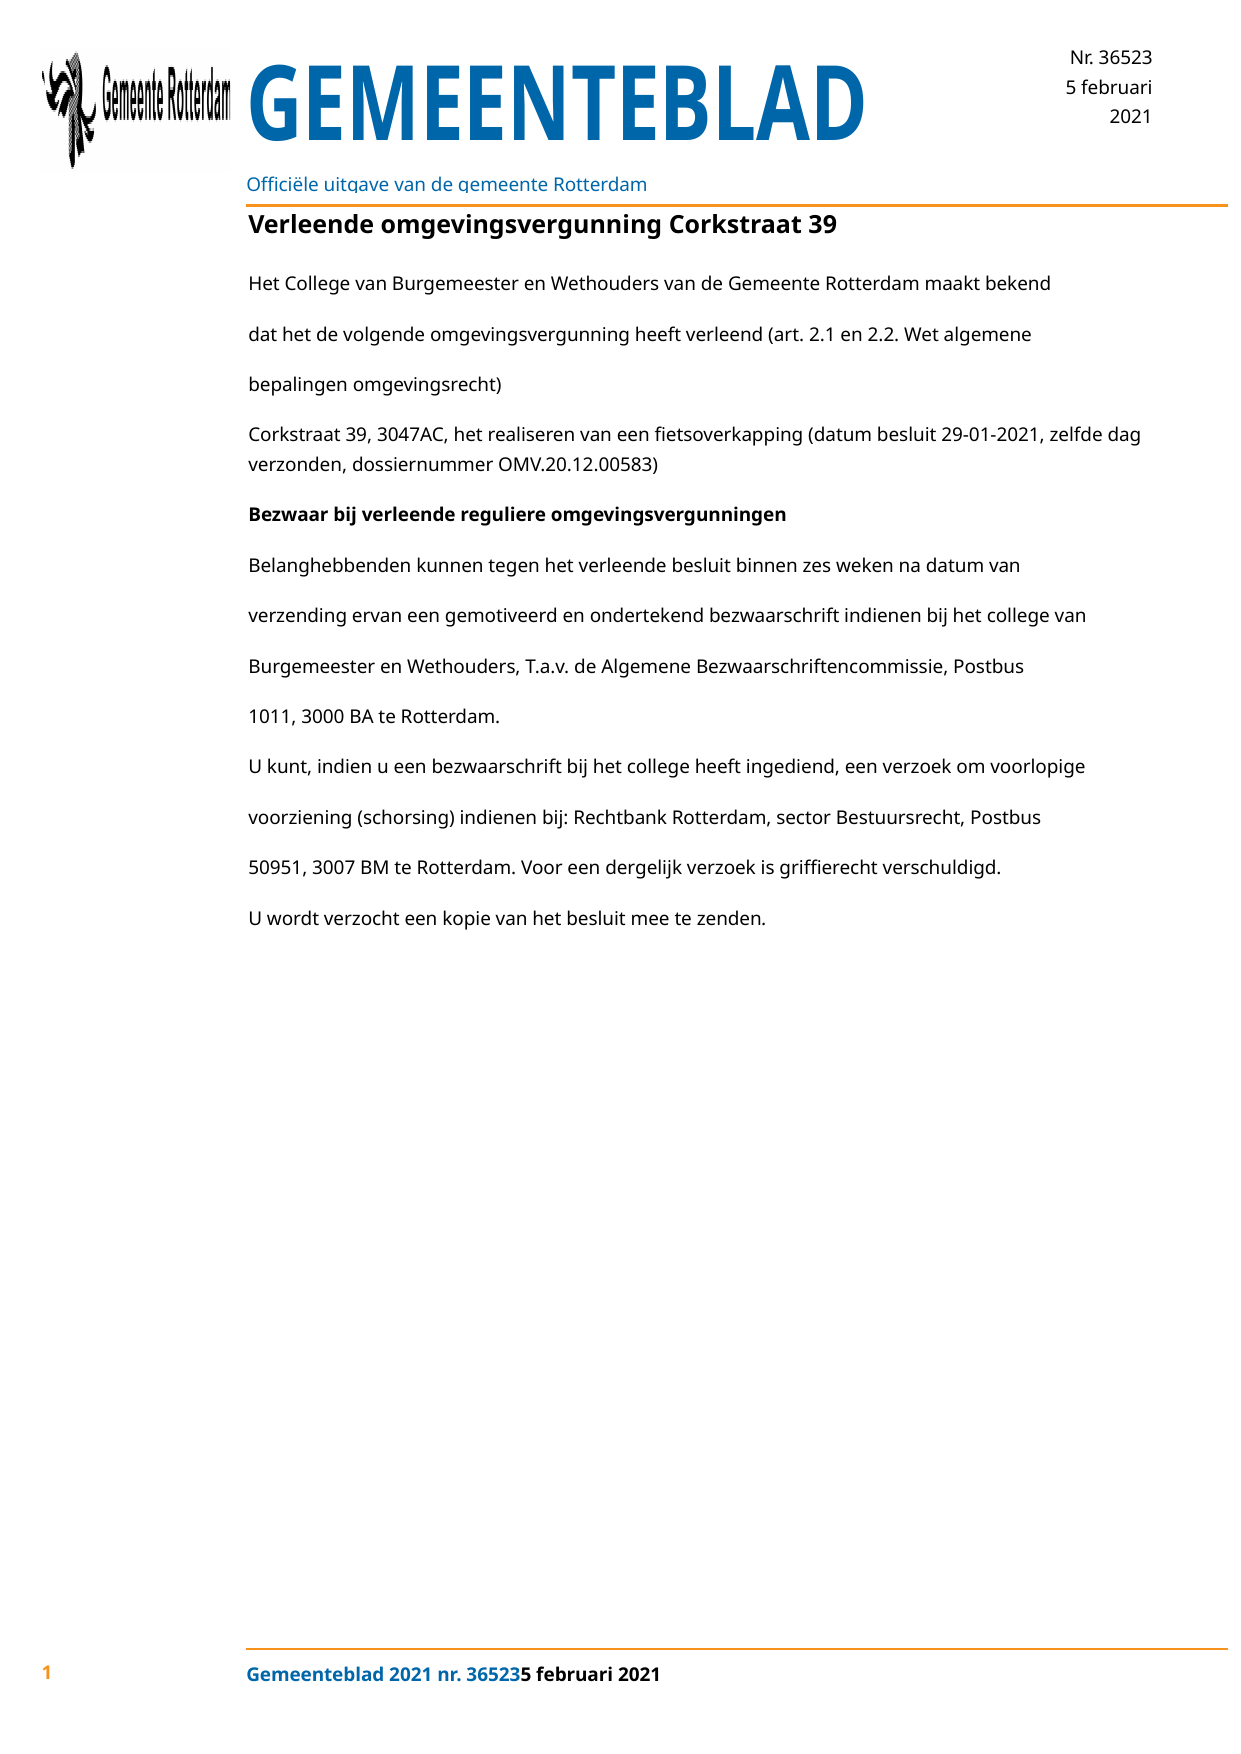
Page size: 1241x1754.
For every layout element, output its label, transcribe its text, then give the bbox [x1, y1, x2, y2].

text 50951, 3007 BM te Rotterdam. Voor een dergelijk verzoek is griffierecht verschuldigd. [248, 854, 1152, 880]
text U wordt verzocht een kopie van het besluit mee te zenden. [248, 905, 1152, 931]
text 1011, 3000 BA te Rotterdam. [248, 703, 1152, 729]
text Burgemeester en Wethouders, T.a.v. de Algemene Bezwaarschriftencommissie, Postbus [248, 653, 1152, 678]
text verzending ervan een gemotiveerd en ondertekend bezwaarschrift indienen bij het college van [248, 602, 1152, 628]
text U kunt, indien u een bezwaarschrift bij het college heeft ingediend, een verzoek om voorlopige [248, 754, 1152, 779]
text Bezwaar bij verleende reguliere omgevingsvergunningen [248, 502, 1152, 527]
text bepalingen omgevingsrecht) [248, 371, 1152, 397]
text dat het de volgende omgevingsvergunning heeft verleend (art. 2.1 en 2.2. Wet algemene [248, 321, 1152, 346]
text voorziening (schorsing) indienen bij: Rechtbank Rotterdam, sector Bestuursrecht, Postbus [248, 804, 1152, 830]
text Belanghebbenden kunnen tegen het verleende besluit binnen zes weken na datum van [248, 552, 1152, 578]
text Verleende omgevingsvergunning Corkstraat 39 [248, 207, 1152, 241]
text Corkstraat 39, 3047AC, het realiseren van een fietsoverkapping (datum besluit 29-01-2021, zelfde dag verzonden, dossiernummer OMV.20.12.00583) [248, 422, 1152, 477]
text Het College van Burgemeester en Wethouders van de Gemeente Rotterdam maakt bekend [248, 270, 1152, 296]
picture [41, 47, 231, 172]
